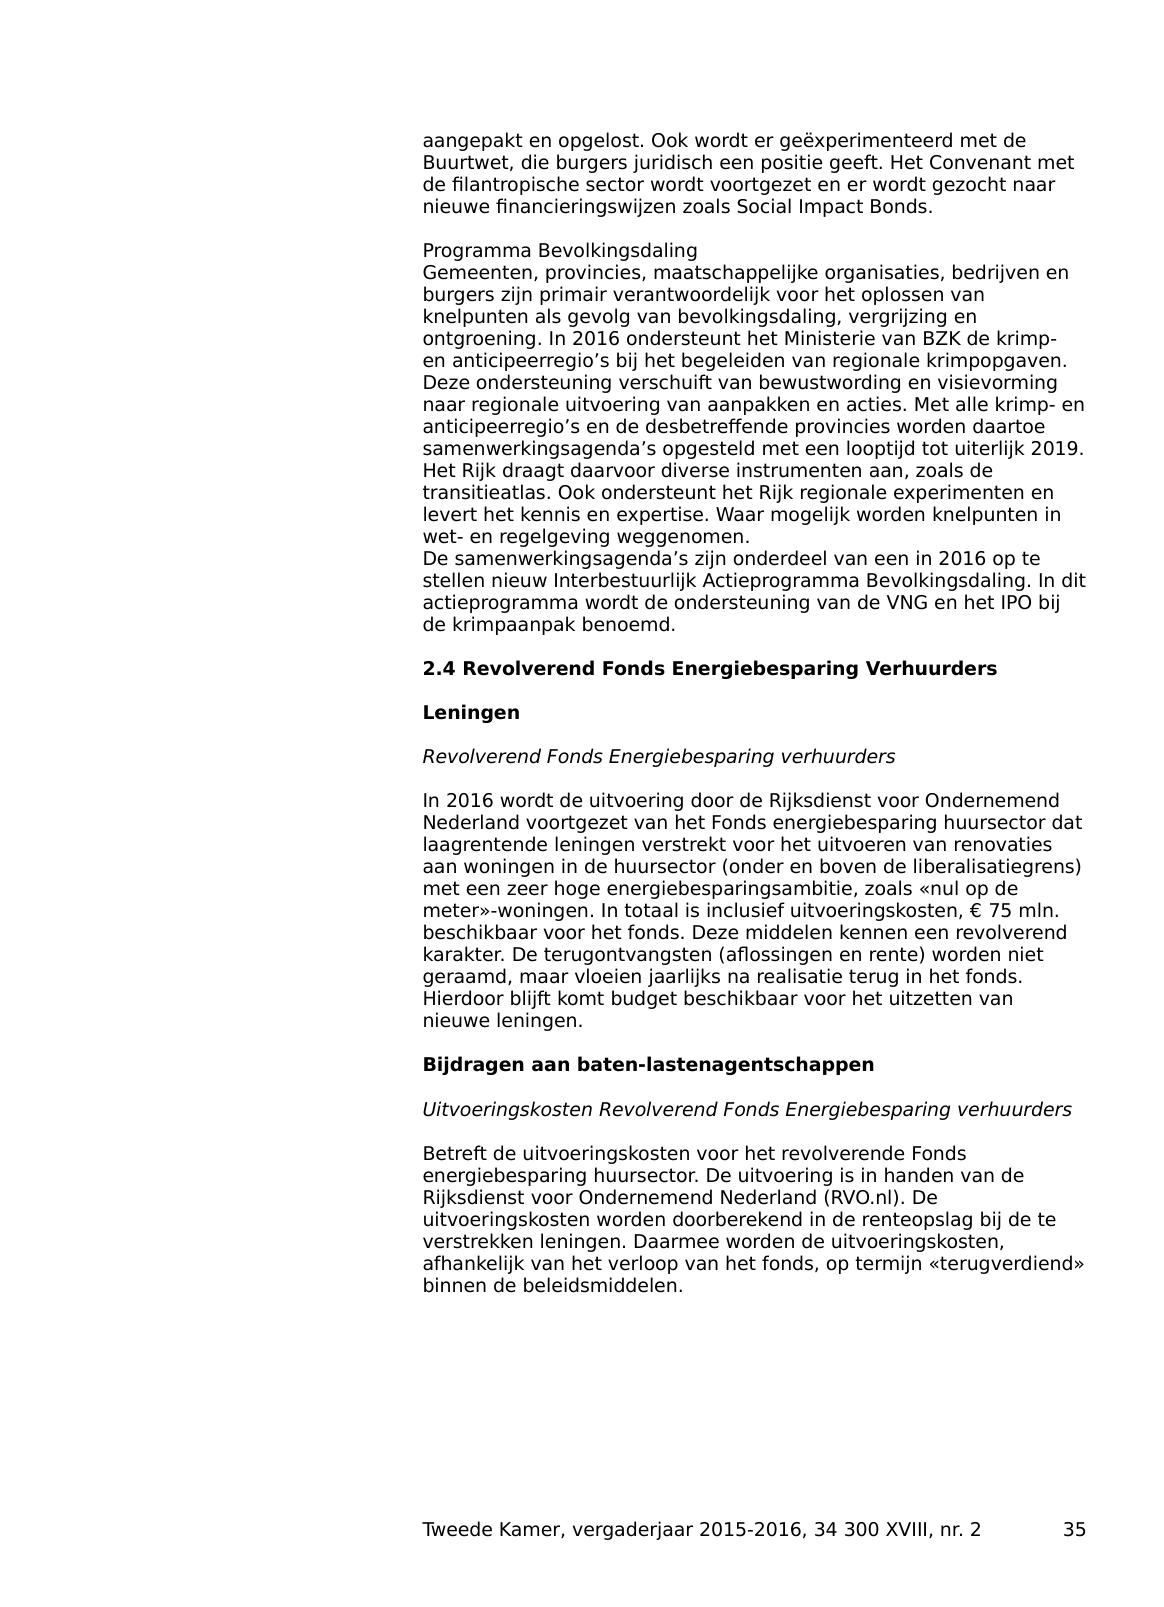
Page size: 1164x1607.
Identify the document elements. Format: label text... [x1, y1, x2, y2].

subtitle Bijdragen aan baten-lastenagentschappen [422, 1054, 1087, 1076]
text Programma Bevolkingsdaling [422, 240, 1087, 262]
text Betreft de uitvoeringskosten voor het revolverende Fonds energiebesparing huursector. De uitvoering is in handen van de Rijksdienst voor Ondernemend Nederland (RVO.nl). De uitvoeringskosten worden doorberekend in de renteopslag bij de te verstrekken leningen. Daarmee worden de uitvoeringskosten, afhankelijk van het verloop van het fonds, op termijn «terugverdiend» binnen de beleidsmiddelen. [422, 1143, 1087, 1296]
subtitle 2.4 Revolverend Fonds Energiebesparing Verhuurders [422, 658, 1087, 680]
subtitle Leningen [422, 702, 1087, 724]
text In 2016 wordt de uitvoering door de Rijksdienst voor Ondernemend Nederland voortgezet van het Fonds energiebesparing huursector dat laagrentende leningen verstrekt voor het uitvoeren van renovaties aan woningen in de huursector (onder en boven de liberalisatiegrens) met een zeer hoge energiebesparingsambitie, zoals «nul op de meter»-woningen. In totaal is inclusief uitvoeringskosten, € 75 mln. beschikbaar voor het fonds. Deze middelen kennen een revolverend karakter. De terugontvangsten (aflossingen en rente) worden niet geraamd, maar vloeien jaarlijks na realisatie terug in het fonds. Hierdoor blijft komt budget beschikbaar voor het uitzetten van nieuwe leningen. [422, 790, 1087, 1032]
text De samenwerkingsagenda’s zijn onderdeel van een in 2016 op te stellen nieuw Interbestuurlijk Actieprogramma Bevolkingsdaling. In dit actieprogramma wordt de ondersteuning van de VNG en het IPO bij de krimpaanpak benoemd. [422, 548, 1087, 636]
text aangepakt en opgelost. Ook wordt er geëxperimenteerd met de Buurtwet, die burgers juridisch een positie geeft. Het Convenant met de filantropische sector wordt voortgezet en er wordt gezocht naar nieuwe financieringswijzen zoals Social Impact Bonds. [422, 130, 1087, 218]
text Gemeenten, provincies, maatschappelijke organisaties, bedrijven en burgers zijn primair verantwoordelijk voor het oplossen van knelpunten als gevolg van bevolkingsdaling, vergrijzing en ontgroening. In 2016 ondersteunt het Ministerie van BZK de krimp- en anticipeerregio’s bij het begeleiden van regionale krimpopgaven. Deze ondersteuning verschuift van bewustwording en visievorming naar regionale uitvoering van aanpakken en acties. Met alle krimp- en anticipeerregio’s en de desbetreffende provincies worden daartoe samenwerkingsagenda’s opgesteld met een looptijd tot uiterlijk 2019. Het Rijk draagt daarvoor diverse instrumenten aan, zoals de transitieatlas. Ook ondersteunt het Rijk regionale experimenten en levert het kennis en expertise. Waar mogelijk worden knelpunten in wet- en regelgeving weggenomen. [422, 262, 1087, 548]
subtitle Uitvoeringskosten Revolverend Fonds Energiebesparing verhuurders [422, 1098, 1087, 1120]
subtitle Revolverend Fonds Energiebesparing verhuurders [422, 746, 1087, 768]
